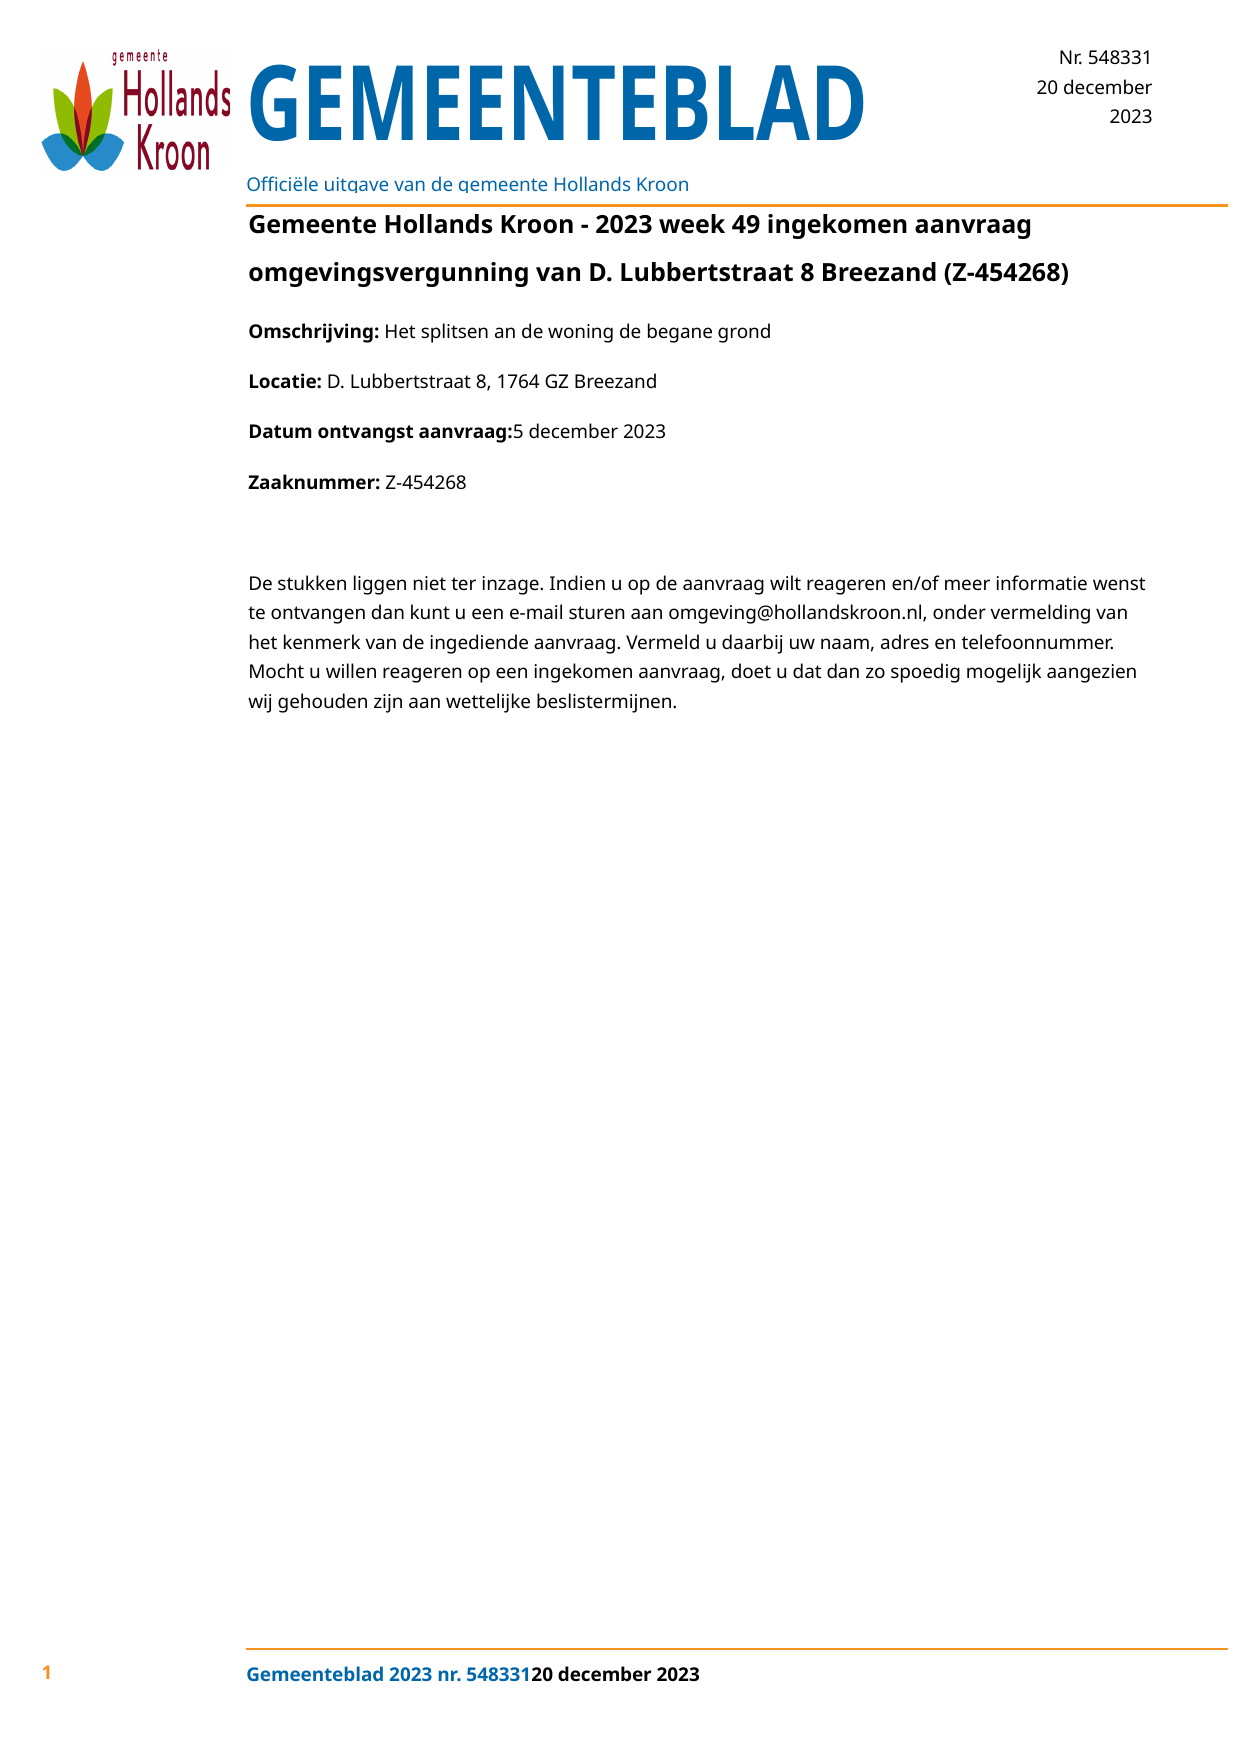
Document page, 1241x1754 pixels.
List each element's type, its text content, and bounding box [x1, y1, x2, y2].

text De stukken liggen niet ter inzage. Indien u op de aanvraag wilt reageren en/of meer informatie wenst te ontvangen dan kunt u een e-mail sturen aan omgeving@hollandskroon.nl, onder vermelding van het kenmerk van de ingediende aanvraag. Vermeld u daarbij uw naam, adres en telefoonnummer. Mocht u willen reageren op een ingekomen aanvraag, doet u dat dan zo spoedig mogelijk aangezien wij gehouden zijn aan wettelijke beslistermijnen. [248, 570, 1152, 714]
text Zaaknummer: Z-454268 [248, 469, 1152, 495]
text Locatie: D. Lubbertstraat 8, 1764 GZ Breezand [248, 368, 1152, 394]
text Gemeente Hollands Kroon - 2023 week 49 ingekomen aanvraag omgevingsvergunning van D. Lubbertstraat 8 Breezand (Z-454268) [248, 207, 1152, 288]
picture [41, 47, 231, 172]
text Omschrijving: Het splitsen an de woning de begane grond [248, 318, 1152, 344]
text Datum ontvangst aanvraag:5 december 2023 [248, 419, 1152, 444]
